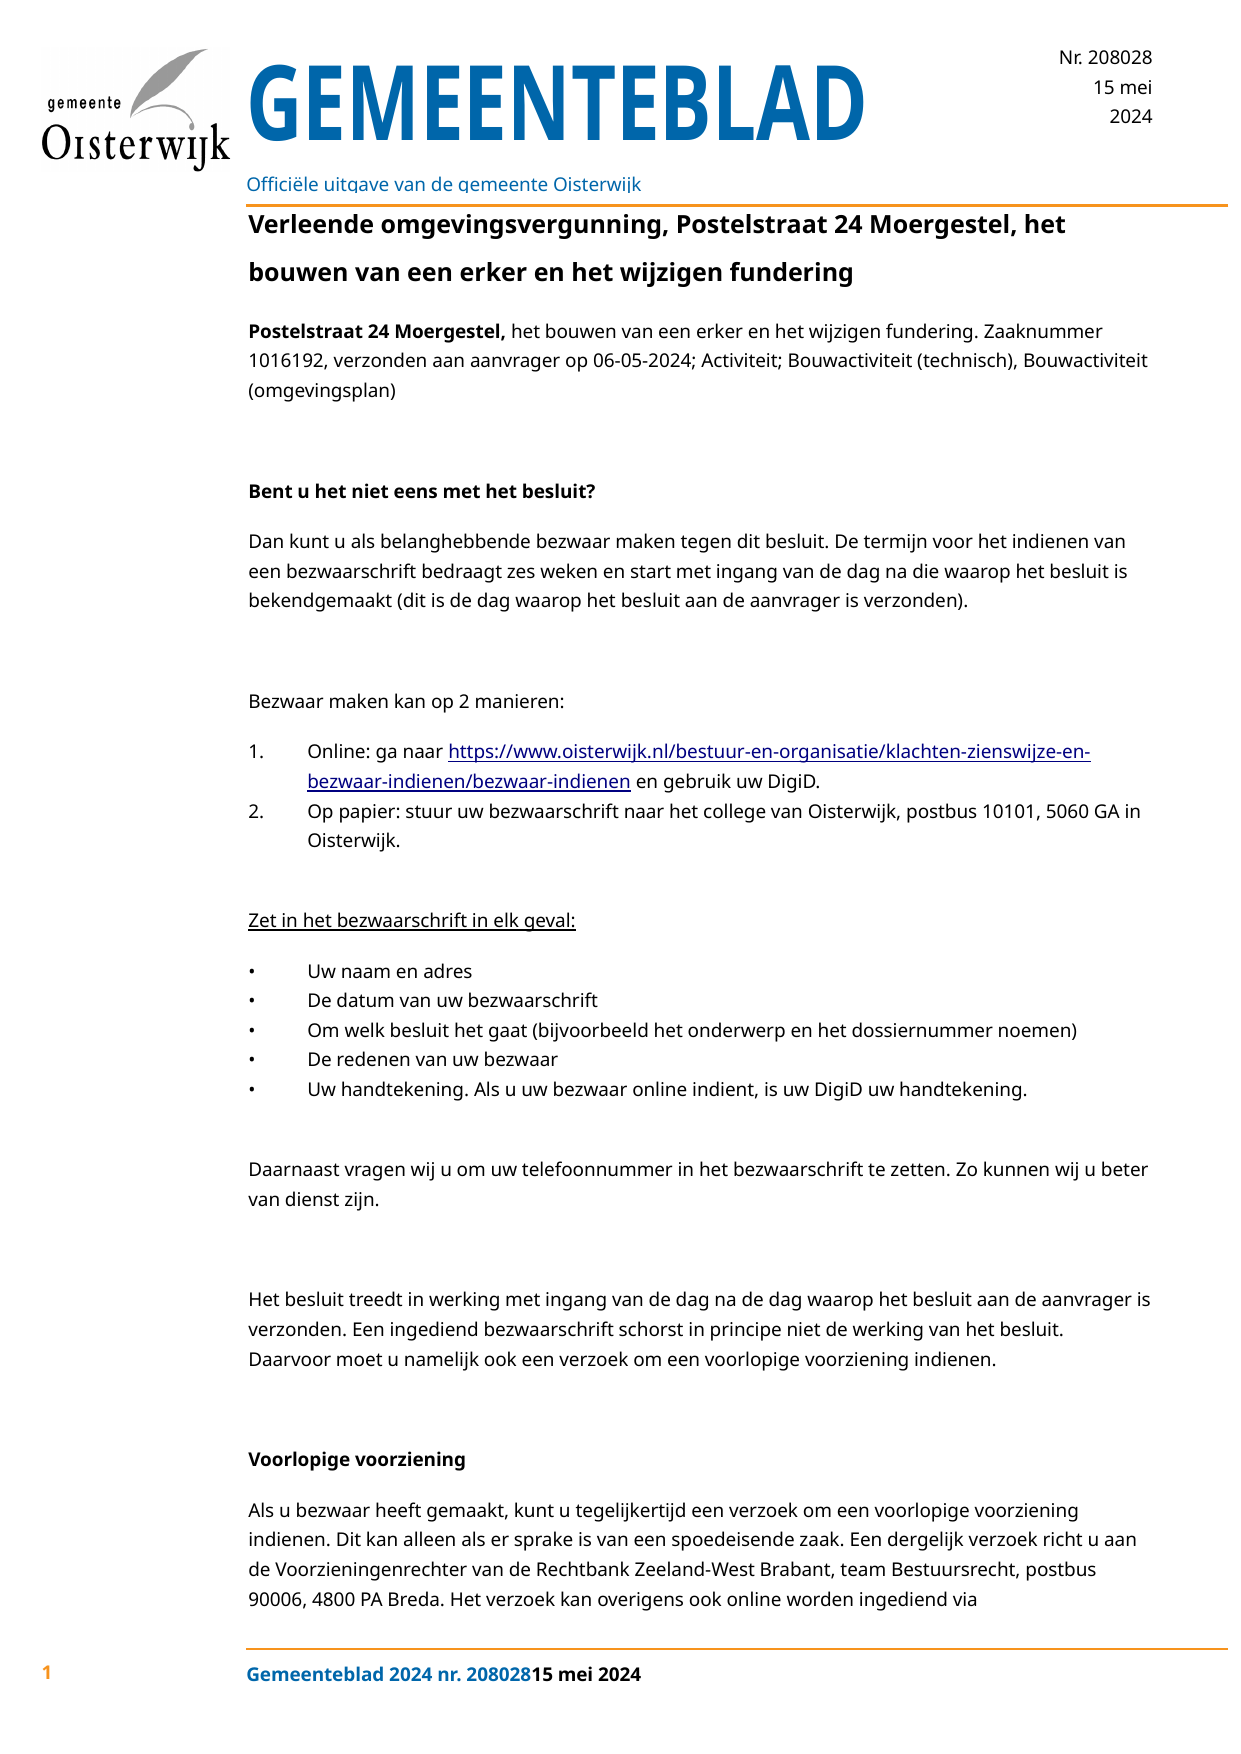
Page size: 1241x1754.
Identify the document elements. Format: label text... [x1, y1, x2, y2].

list Uw handtekening. Als u uw bezwaar online indient, is uw DigiD uw handtekening. [248, 1076, 1152, 1102]
text Dan kunt u als belanghebbende bezwaar maken tegen dit besluit. De termijn voor het indienen van een bezwaarschrift bedraagt zes weken en start met ingang van de dag na die waarop het besluit is bekendgemaakt (dit is de dag waarop het besluit aan de aanvrager is verzonden). [248, 528, 1152, 613]
text Daarnaast vragen wij u om uw telefoonnummer in het bezwaarschrift te zetten. Zo kunnen wij u beter van dienst zijn. [248, 1156, 1152, 1212]
list De datum van uw bezwaarschrift [248, 987, 1152, 1013]
text Voorlopige voorziening [248, 1447, 1152, 1472]
text Bezwaar maken kan op 2 manieren: [248, 688, 1152, 714]
text Postelstraat 24 Moergestel, het bouwen van een erker en het wijzigen fundering. Zaaknummer 1016192, verzonden aan aanvrager op 06-05-2024; Activiteit; Bouwactiviteit (technisch), Bouwactiviteit (omgevingsplan) [248, 318, 1152, 403]
picture [41, 47, 231, 172]
list Online: ga naar https://www.oisterwijk.nl/bestuur-en-organisatie/klachten-zienswijze-en-bezwaar-indienen/bezwaar-indienen en gebruik uw DigiD. [248, 739, 1152, 794]
list Om welk besluit het gaat (bijvoorbeeld het onderwerp en het dossiernummer noemen) [248, 1017, 1152, 1043]
text Zet in het bezwaarschrift in elk geval: [248, 907, 1152, 933]
list Uw naam en adres [248, 958, 1152, 984]
list Op papier: stuur uw bezwaarschrift naar het college van Oisterwijk, postbus 10101, 5060 GA in Oisterwijk. [248, 798, 1152, 853]
text Verleende omgevingsvergunning, Postelstraat 24 Moergestel, het bouwen van een erker en het wijzigen fundering [248, 207, 1152, 288]
text Het besluit treedt in werking met ingang van de dag na de dag waarop het besluit aan de aanvrager is verzonden. Een ingediend bezwaarschrift schorst in principe niet de werking van het besluit. Daarvoor moet u namelijk ook een verzoek om een voorlopige voorziening indienen. [248, 1287, 1152, 1372]
text Bent u het niet eens met het besluit? [248, 478, 1152, 504]
text Als u bezwaar heeft gemaakt, kunt u tegelijkertijd een verzoek om een voorlopige voorziening indienen. Dit kan alleen als er sprake is van een spoedeisende zaak. Een dergelijk verzoek richt u aan de Voorzieningenrechter van de Rechtbank Zeeland-West Brabant, team Bestuursrecht, postbus 90006, 4800 PA Breda. Het verzoek kan overigens ook online worden ingediend via [248, 1497, 1152, 1612]
list De redenen van uw bezwaar [248, 1047, 1152, 1072]
